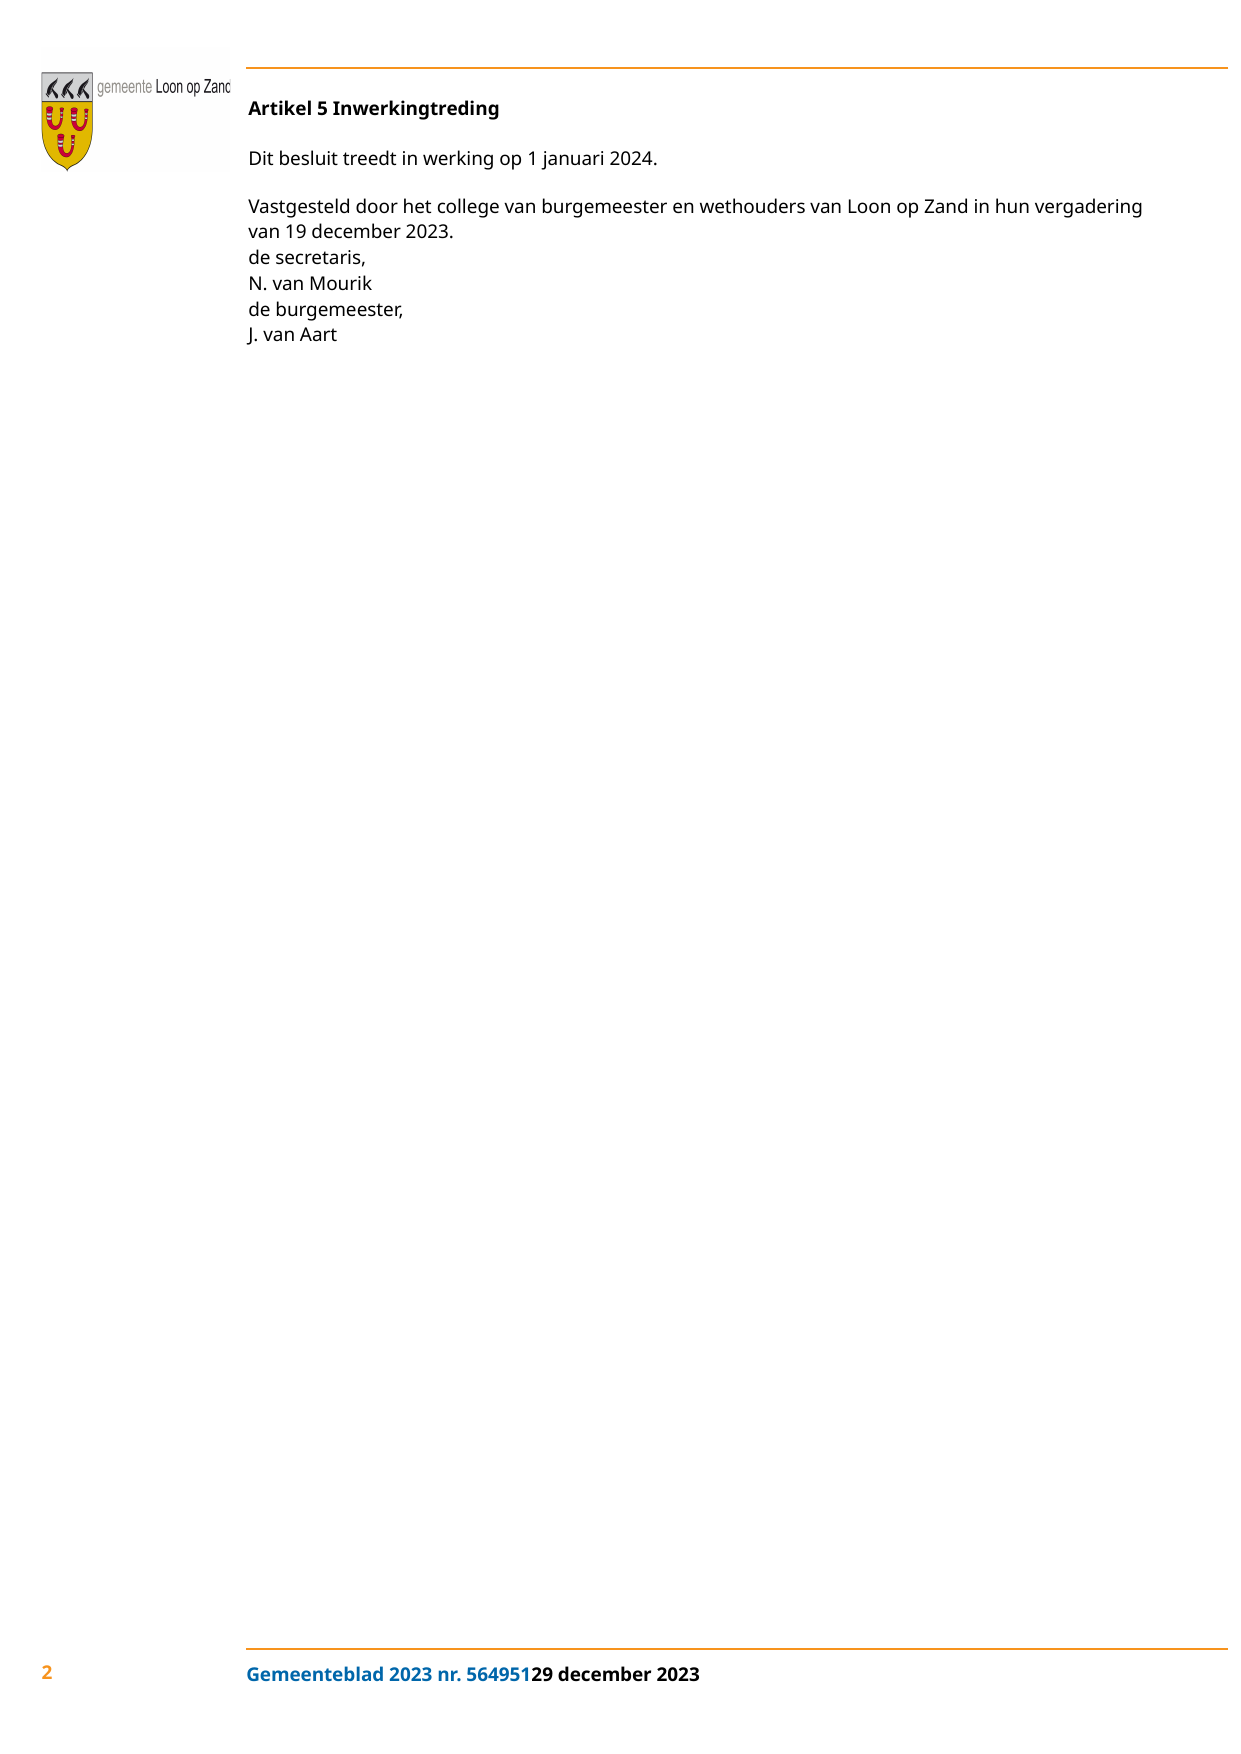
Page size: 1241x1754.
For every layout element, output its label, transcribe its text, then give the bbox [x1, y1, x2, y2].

text Artikel 5 Inwerkingtreding [248, 95, 1152, 121]
text N. van Mourik [248, 270, 1152, 296]
text de burgemeester, [248, 296, 1152, 322]
text de secretaris, [248, 244, 1152, 270]
text Vastgesteld door het college van burgemeester en wethouders van Loon op Zand in hun vergadering van 19 december 2023. [248, 193, 1152, 244]
picture [41, 47, 231, 172]
text Dit besluit treedt in werking op 1 januari 2024. [248, 145, 1152, 171]
text J. van Aart [248, 322, 1152, 347]
